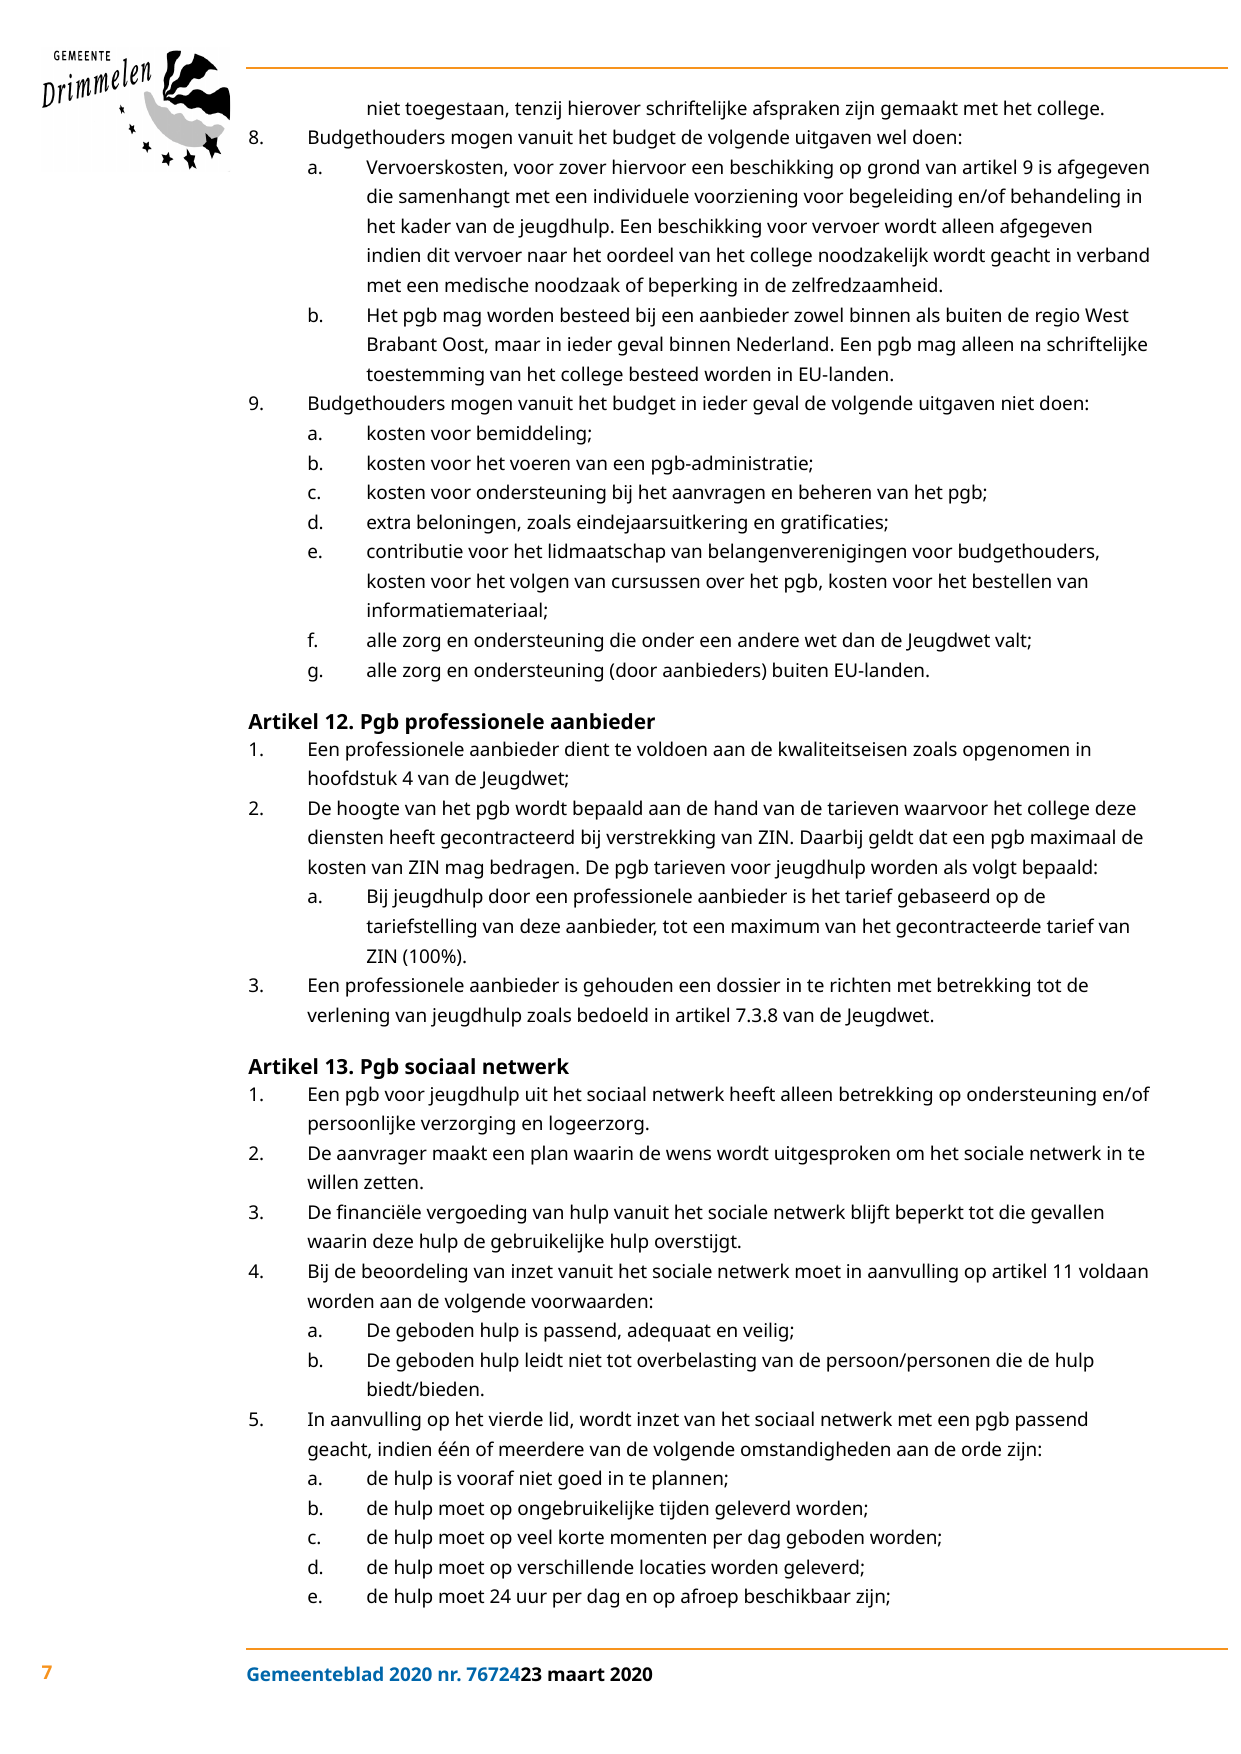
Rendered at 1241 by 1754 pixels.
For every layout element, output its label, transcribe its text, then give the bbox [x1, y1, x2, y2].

list de hulp moet 24 uur per dag en op afroep beschikbaar zijn; [307, 1584, 1152, 1609]
list Het pgb mag worden besteed bij een aanbieder zowel binnen als buiten de regio West Brabant Oost, maar in ieder geval binnen Nederland. Een pgb mag alleen na schriftelijke toestemming van het college besteed worden in EU-landen. [307, 302, 1152, 387]
text Artikel 13. Pgb sociaal netwerk [248, 1052, 1152, 1081]
list kosten voor het voeren van een pgb-administratie; [307, 450, 1152, 476]
list de hulp moet op verschillende locaties worden geleverd; [307, 1554, 1152, 1580]
list alle zorg en ondersteuning (door aanbieders) buiten EU-landen. [307, 657, 1152, 683]
list Budgethouders mogen vanuit het budget de volgende uitgaven wel doen: [248, 124, 1152, 150]
list de hulp moet op veel korte momenten per dag geboden worden; [307, 1524, 1152, 1550]
list kosten voor ondersteuning bij het aanvragen en beheren van het pgb; [307, 479, 1152, 505]
list Budgethouders mogen vanuit het budget in ieder geval de volgende uitgaven niet doen: [248, 391, 1152, 416]
picture [41, 47, 231, 172]
list de hulp is vooraf niet goed in te plannen; [307, 1465, 1152, 1491]
list niet toegestaan, tenzij hierover schriftelijke afspraken zijn gemaakt met het college. [307, 95, 1152, 121]
list alle zorg en ondersteuning die onder een andere wet dan de Jeugdwet valt; [307, 627, 1152, 653]
list Een pgb voor jeugdhulp uit het sociaal netwerk heeft alleen betrekking op ondersteuning en/of persoonlijke verzorging en logeerzorg. [248, 1081, 1152, 1136]
list De aanvrager maakt een plan waarin de wens wordt uitgesproken om het sociale netwerk in te willen zetten. [248, 1140, 1152, 1195]
list Vervoerskosten, voor zover hiervoor een beschikking op grond van artikel 9 is afgegeven die samenhangt met een individuele voorziening voor begeleiding en/of behandeling in het kader van de jeugdhulp. Een beschikking voor vervoer wordt alleen afgegeven indien dit vervoer naar het oordeel van het college noodzakelijk wordt geacht in verband met een medische noodzaak of beperking in de zelfredzaamheid. [307, 154, 1152, 298]
list Een professionele aanbieder is gehouden een dossier in te richten met betrekking tot de verlening van jeugdhulp zoals bedoeld in artikel 7.3.8 van de Jeugdwet. [248, 972, 1152, 1028]
list Bij de beoordeling van inzet vanuit het sociale netwerk moet in aanvulling op artikel 11 voldaan worden aan de volgende voorwaarden: [248, 1258, 1152, 1314]
list de hulp moet op ongebruikelijke tijden geleverd worden; [307, 1495, 1152, 1521]
list De financiële vergoeding van hulp vanuit het sociale netwerk blijft beperkt tot die gevallen waarin deze hulp de gebruikelijke hulp overstijgt. [248, 1199, 1152, 1254]
list Bij jeugdhulp door een professionele aanbieder is het tarief gebaseerd op de tariefstelling van deze aanbieder, tot een maximum van het gecontracteerde tarief van ZIN (100%). [307, 884, 1152, 968]
list Een professionele aanbieder dient te voldoen aan de kwaliteitseisen zoals opgenomen in hoofdstuk 4 van de Jeugdwet; [248, 736, 1152, 791]
list De hoogte van het pgb wordt bepaald aan de hand van de tarieven waarvoor het college deze diensten heeft gecontracteerd bij verstrekking van ZIN. Daarbij geldt dat een pgb maximaal de kosten van ZIN mag bedragen. De pgb tarieven voor jeugdhulp worden als volgt bepaald: [248, 795, 1152, 880]
text Artikel 12. Pgb professionele aanbieder [248, 707, 1152, 736]
list contributie voor het lidmaatschap van belangenverenigingen voor budgethouders, kosten voor het volgen van cursussen over het pgb, kosten voor het bestellen van informatiemateriaal; [307, 538, 1152, 623]
list De geboden hulp is passend, adequaat en veilig; [307, 1317, 1152, 1343]
list kosten voor bemiddeling; [307, 420, 1152, 446]
list extra beloningen, zoals eindejaarsuitkering en gratificaties; [307, 509, 1152, 535]
list In aanvulling op het vierde lid, wordt inzet van het sociaal netwerk met een pgb passend geacht, indien één of meerdere van de volgende omstandigheden aan de orde zijn: [248, 1406, 1152, 1462]
list De geboden hulp leidt niet tot overbelasting van de persoon/personen die de hulp biedt/bieden. [307, 1347, 1152, 1402]
